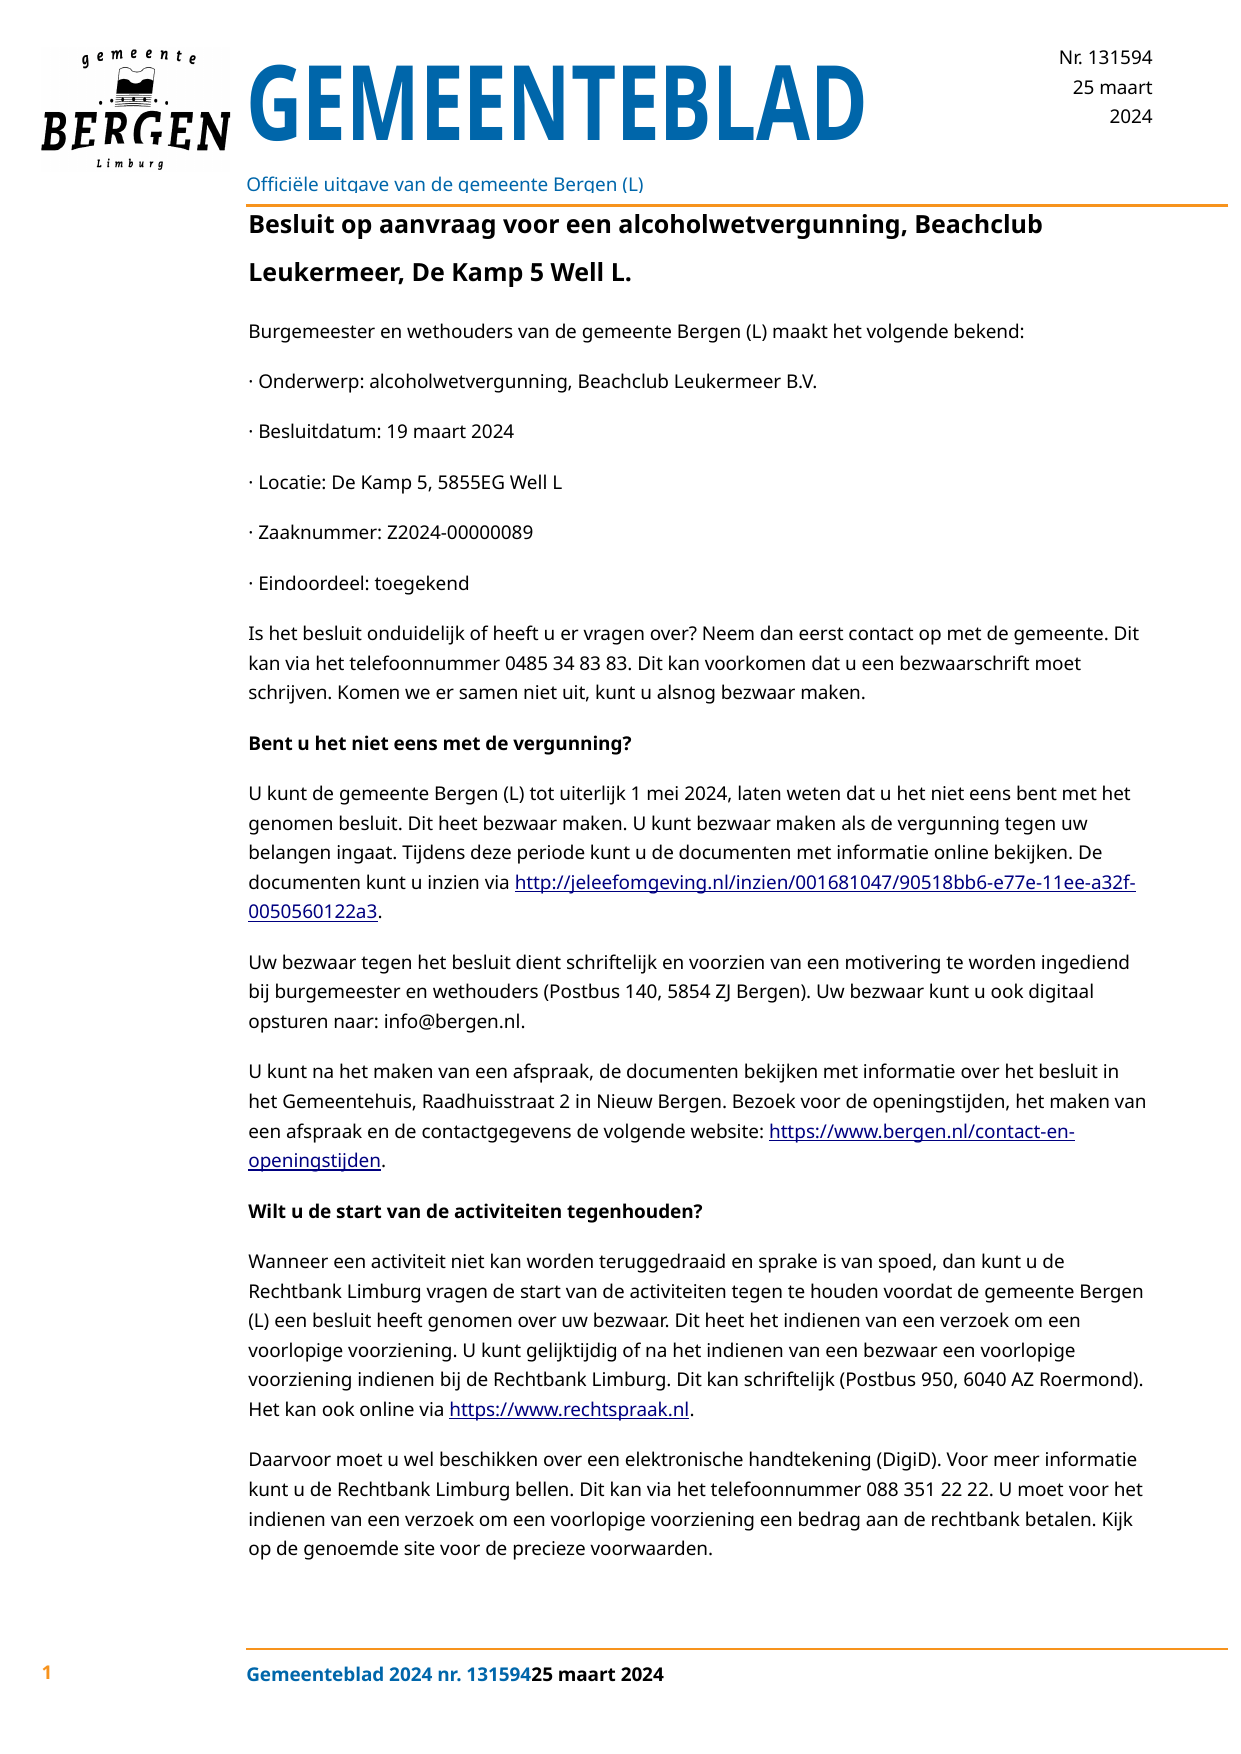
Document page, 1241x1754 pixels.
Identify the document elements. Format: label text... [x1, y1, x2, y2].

text Wilt u de start van de activiteiten tegenhouden? [248, 1198, 1152, 1224]
text · Onderwerp: alcoholwetvergunning, Beachclub Leukermeer B.V. [248, 368, 1152, 394]
text · Locatie: De Kamp 5, 5855EG Well L [248, 469, 1152, 495]
text Bent u het niet eens met de vergunning? [248, 730, 1152, 756]
text Is het besluit onduidelijk of heeft u er vragen over? Neem dan eerst contact op met de gemeente. Dit kan via het telefoonnummer 0485 34 83 83. Dit kan voorkomen dat u een bezwaarschrift moet schrijven. Komen we er samen niet uit, kunt u alsnog bezwaar maken. [248, 620, 1152, 705]
text Uw bezwaar tegen het besluit dient schriftelijk en voorzien van een motivering te worden ingediend bij burgemeester en wethouders (Postbus 140, 5854 ZJ Bergen). Uw bezwaar kunt u ook digitaal opsturen naar: info@bergen.nl. [248, 949, 1152, 1034]
text Wanneer een activiteit niet kan worden teruggedraaid en sprake is van spoed, dan kunt u de Rechtbank Limburg vragen de start van de activiteiten tegen te houden voordat de gemeente Bergen (L) een besluit heeft genomen over uw bezwaar. Dit heet het indienen van een verzoek om een voorlopige voorziening. U kunt gelijktijdig of na het indienen van een bezwaar een voorlopige voorziening indienen bij de Rechtbank Limburg. Dit kan schriftelijk (Postbus 950, 6040 AZ Roermond). Het kan ook online via https://www.rechtspraak.nl. [248, 1248, 1152, 1422]
text Burgemeester en wethouders van de gemeente Bergen (L) maakt het volgende bekend: [248, 318, 1152, 344]
text · Zaaknummer: Z2024-00000089 [248, 519, 1152, 545]
picture [41, 47, 231, 172]
text · Eindoordeel: toegekend [248, 570, 1152, 596]
text U kunt de gemeente Bergen (L) tot uiterlijk 1 mei 2024, laten weten dat u het niet eens bent met het genomen besluit. Dit heet bezwaar maken. U kunt bezwaar maken als de vergunning tegen uw belangen ingaat. Tijdens deze periode kunt u de documenten met informatie online bekijken. De documenten kunt u inzien via http://jeleefomgeving.nl/inzien/001681047/90518bb6-e77e-11ee-a32f-0050560122a3. [248, 780, 1152, 924]
text U kunt na het maken van een afspraak, de documenten bekijken met informatie over het besluit in het Gemeentehuis, Raadhuisstraat 2 in Nieuw Bergen. Bezoek voor de openingstijden, het maken van een afspraak en de contactgegevens de volgende website: https://www.bergen.nl/contact-en-openingstijden. [248, 1059, 1152, 1173]
text · Besluitdatum: 19 maart 2024 [248, 419, 1152, 444]
text Daarvoor moet u wel beschikken over een elektronische handtekening (DigiD). Voor meer informatie kunt u de Rechtbank Limburg bellen. Dit kan via het telefoonnummer 088 351 22 22. U moet voor het indienen van een verzoek om een voorlopige voorziening een bedrag aan de rechtbank betalen. Kijk op de genoemde site voor de precieze voorwaarden. [248, 1447, 1152, 1561]
text Besluit op aanvraag voor een alcoholwetvergunning, Beachclub Leukermeer, De Kamp 5 Well L. [248, 207, 1152, 288]
